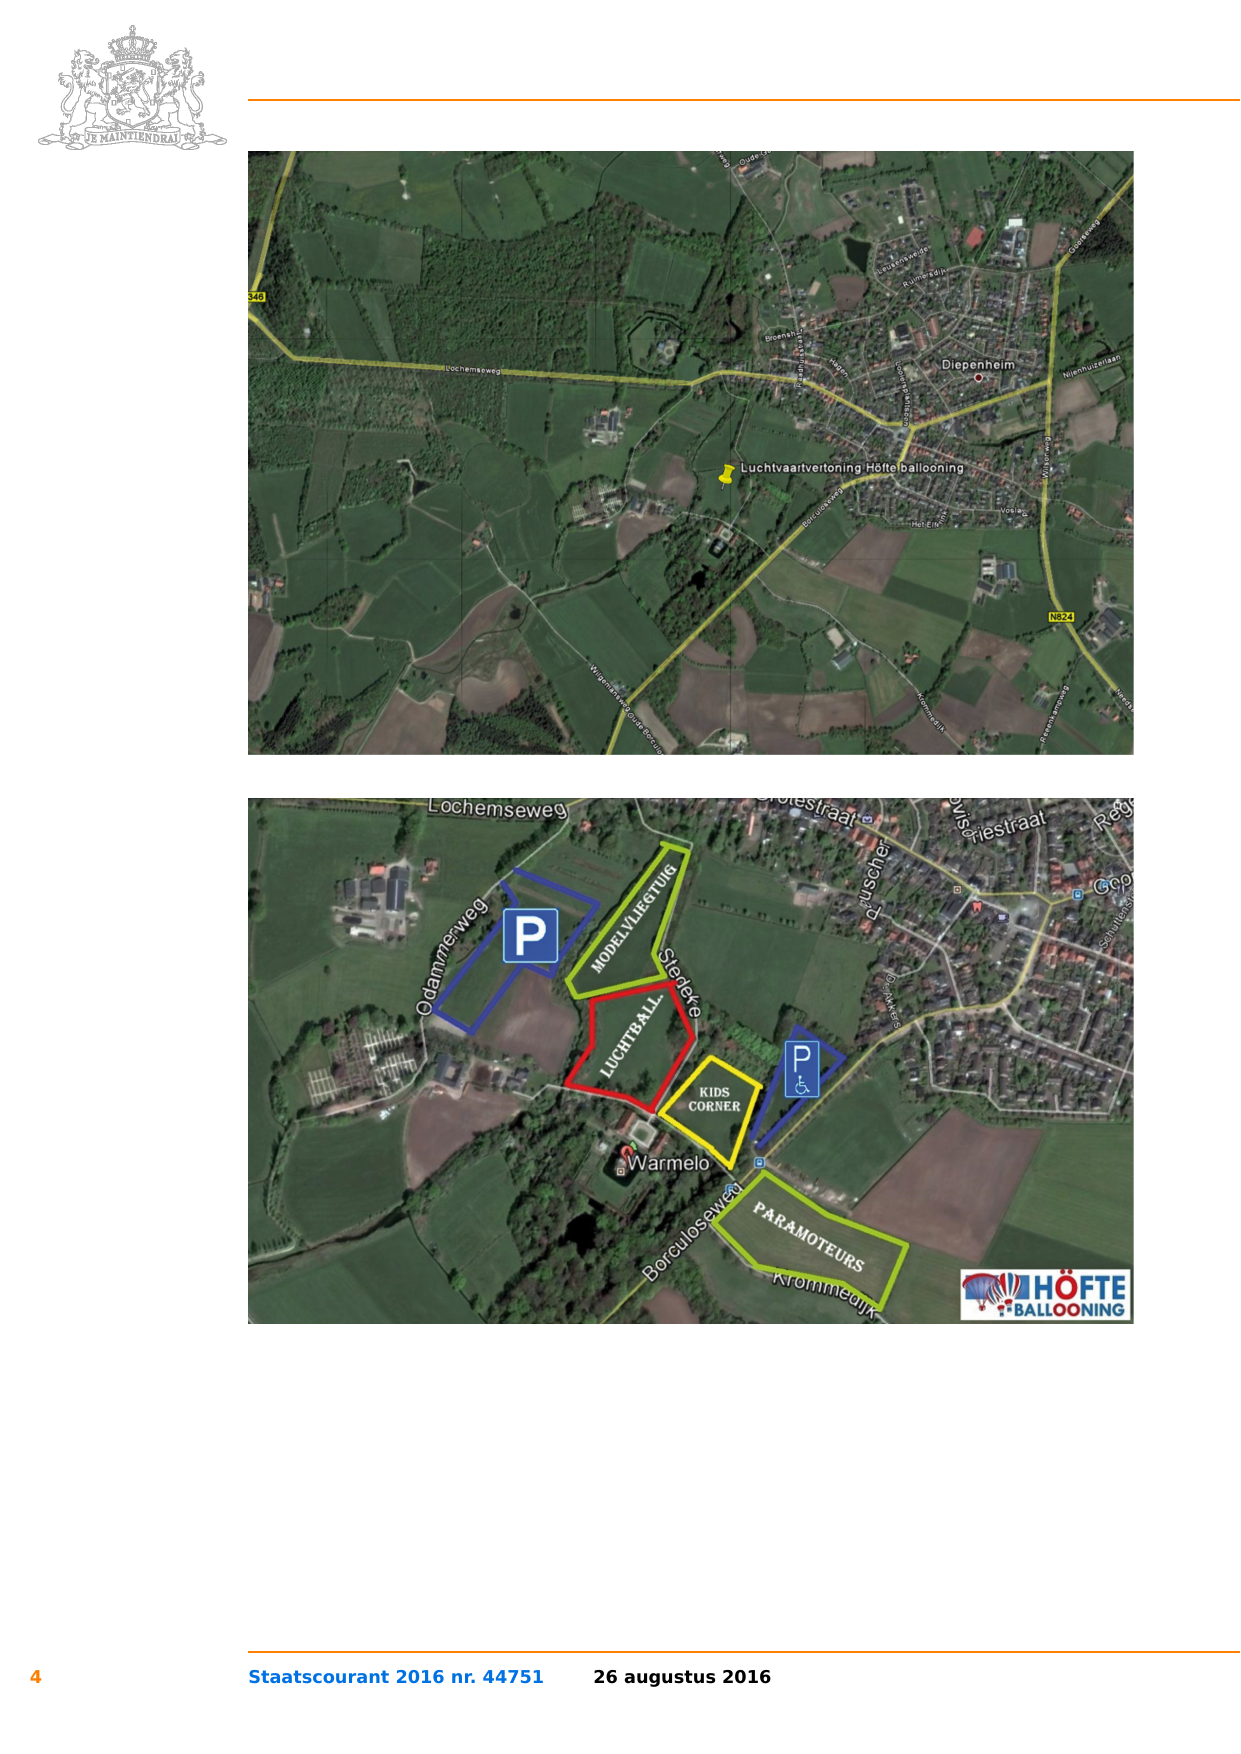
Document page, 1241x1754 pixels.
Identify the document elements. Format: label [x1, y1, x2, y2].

picture [248, 151, 1134, 755]
picture [248, 798, 1134, 1324]
picture [38, 25, 227, 150]
